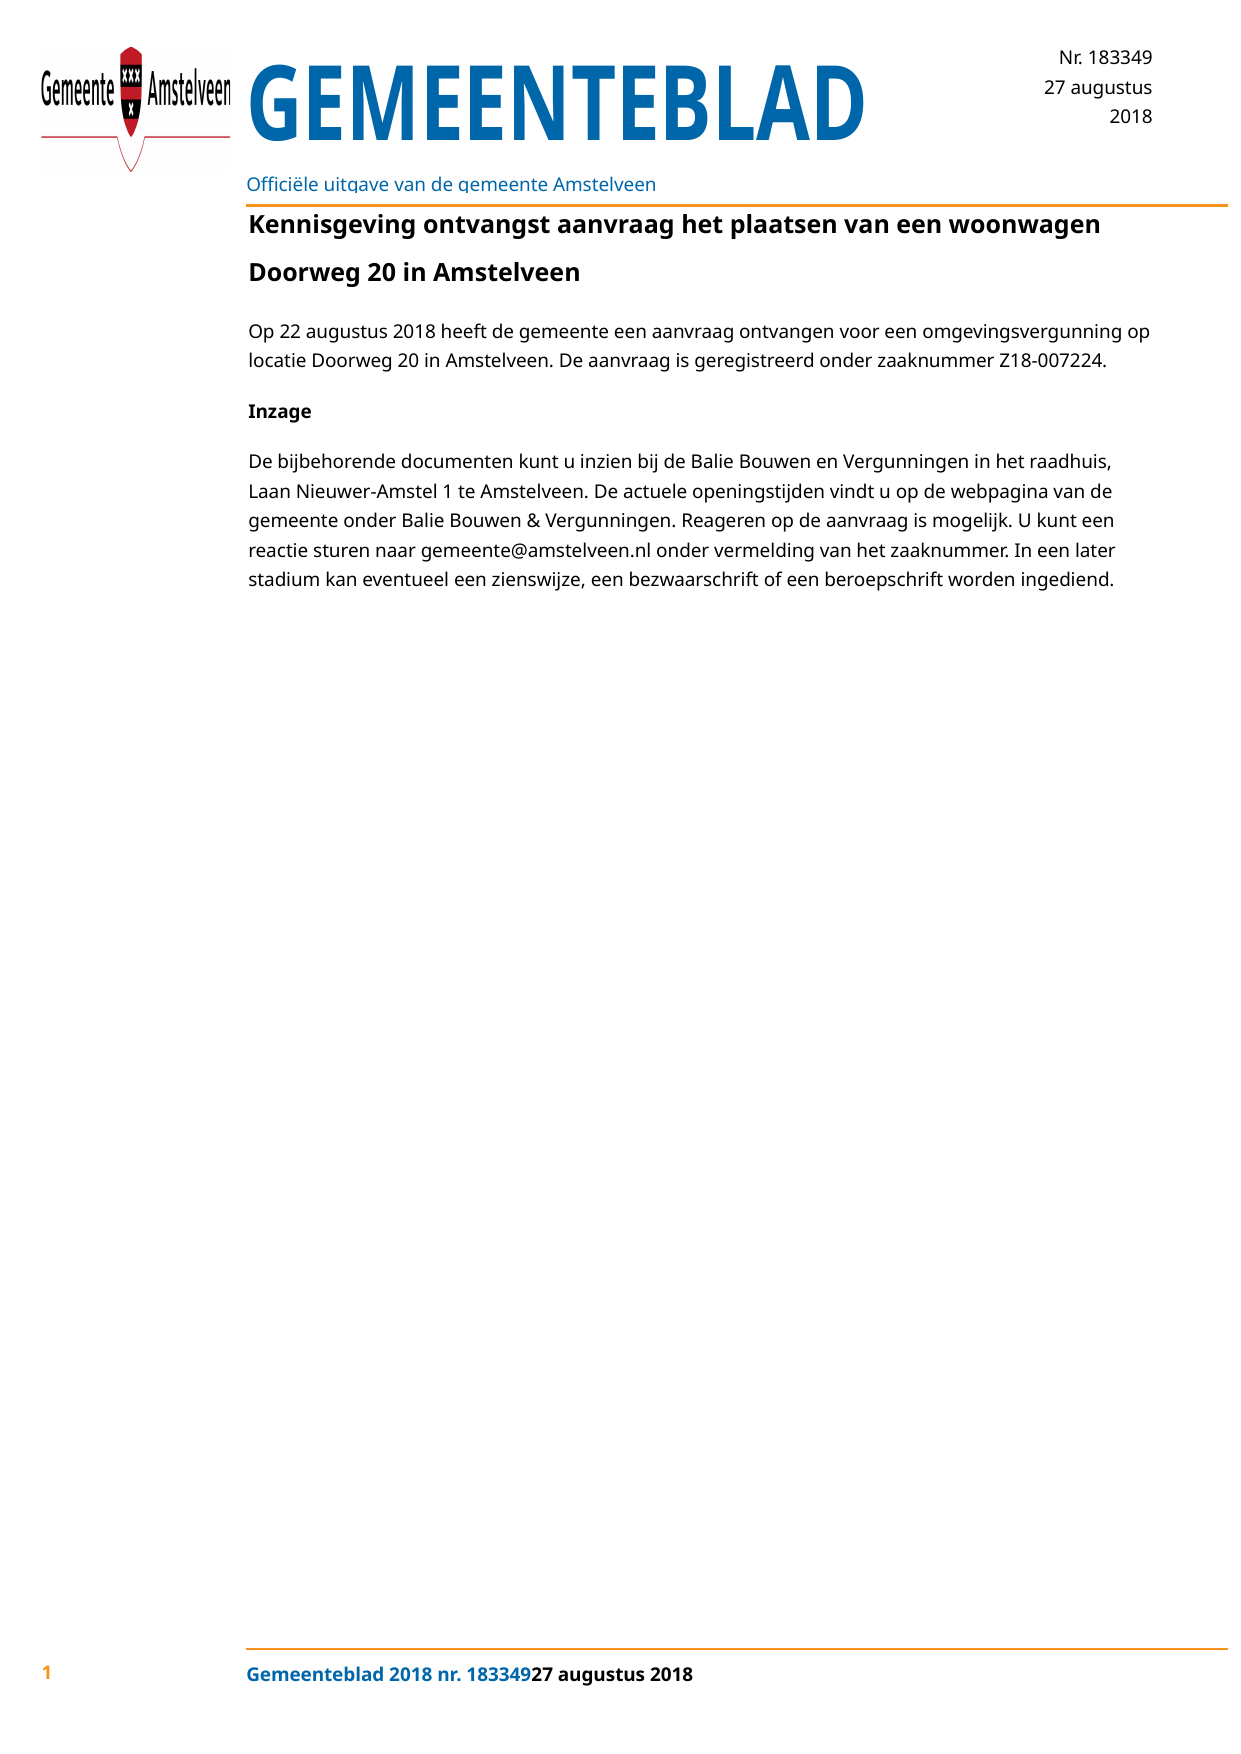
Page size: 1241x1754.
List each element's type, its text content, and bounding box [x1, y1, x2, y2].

text Op 22 augustus 2018 heeft de gemeente een aanvraag ontvangen voor een omgevingsvergunning op locatie Doorweg 20 in Amstelveen. De aanvraag is geregistreerd onder zaaknummer Z18-007224. [248, 318, 1152, 373]
text De bijbehorende documenten kunt u inzien bij de Balie Bouwen en Vergunningen in het raadhuis, Laan Nieuwer-Amstel 1 te Amstelveen. De actuele openingstijden vindt u op de webpagina van de gemeente onder Balie Bouwen & Vergunningen. Reageren op de aanvraag is mogelijk. U kunt een reactie sturen naar gemeente@amstelveen.nl onder vermelding van het zaaknummer. In een later stadium kan eventueel een zienswijze, een bezwaarschrift of een beroepschrift worden ingediend. [248, 448, 1152, 592]
text Inzage [248, 398, 1152, 424]
text Kennisgeving ontvangst aanvraag het plaatsen van een woonwagen Doorweg 20 in Amstelveen [248, 207, 1152, 288]
picture [41, 47, 231, 172]
